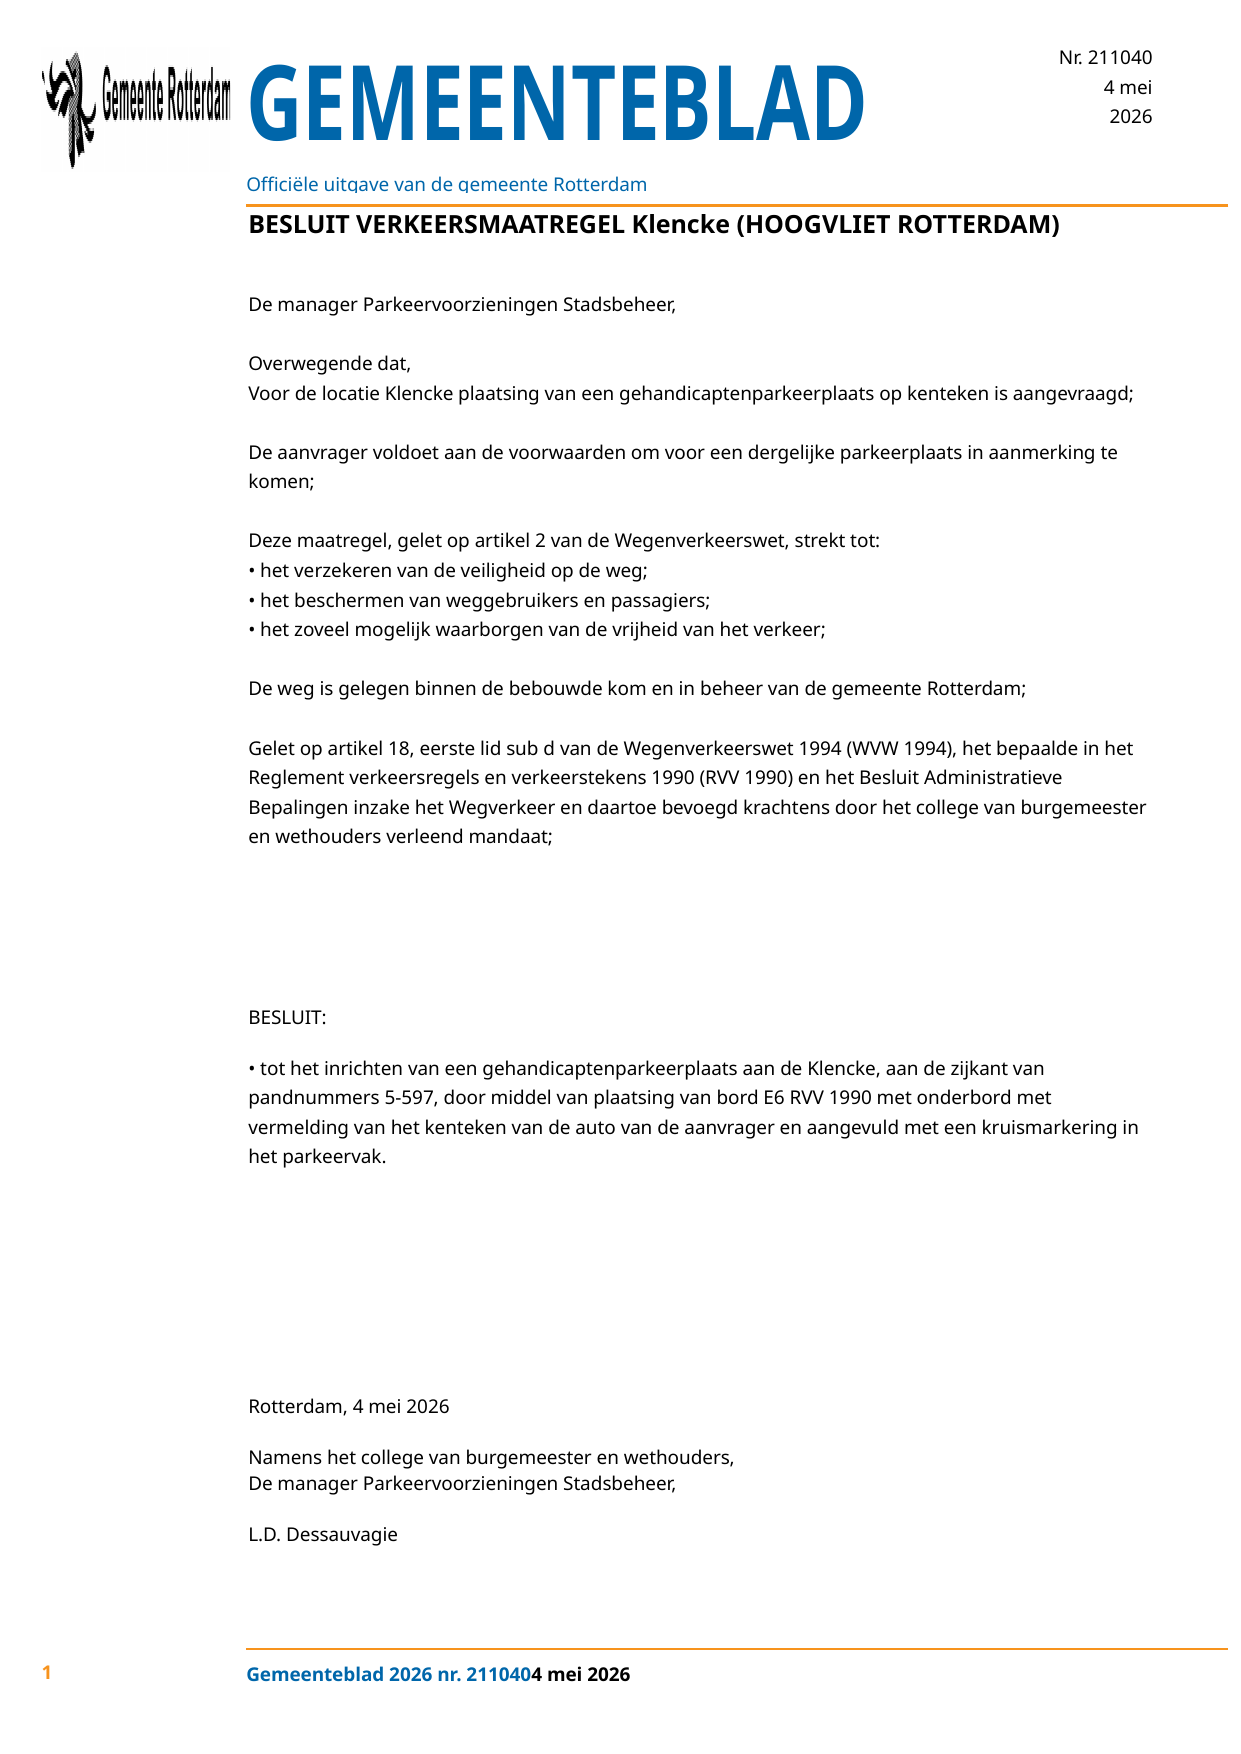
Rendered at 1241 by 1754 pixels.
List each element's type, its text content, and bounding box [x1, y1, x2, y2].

text Voor de locatie Klencke plaatsing van een gehandicaptenparkeerplaats op kenteken is aangevraagd; [248, 380, 1152, 406]
picture [41, 47, 231, 172]
text BESLUIT: [248, 1004, 1152, 1030]
text De aanvrager voldoet aan de voorwaarden om voor een dergelijke parkeerplaats in aanmerking te komen; [248, 439, 1152, 494]
text De weg is gelegen binnen de bebouwde kom en in beheer van de gemeente Rotterdam; [248, 676, 1152, 701]
text Deze maatregel, gelet op artikel 2 van de Wegenverkeerswet, strekt tot: [248, 528, 1152, 553]
text Namens het college van burgemeester en wethouders, [248, 1444, 1152, 1470]
text De manager Parkeervoorzieningen Stadsbeheer, [248, 291, 1152, 317]
text L.D. Dessauvagie [248, 1522, 1152, 1547]
text BESLUIT VERKEERSMAATREGEL Klencke (HOOGVLIET ROTTERDAM) [248, 207, 1152, 241]
text • het verzekeren van de veiligheid op de weg; [248, 557, 1152, 583]
text Gelet op artikel 18, eerste lid sub d van de Wegenverkeerswet 1994 (WVW 1994), het bepaalde in het Reglement verkeersregels en verkeerstekens 1990 (RVV 1990) en het Besluit Administratieve Bepalingen inzake het Wegverkeer en daartoe bevoegd krachtens door het college van burgemeester en wethouders verleend mandaat; [248, 735, 1152, 849]
text • het beschermen van weggebruikers en passagiers; [248, 587, 1152, 613]
text Rotterdam, 4 mei 2026 [248, 1393, 1152, 1419]
text • tot het inrichten van een gehandicaptenparkeerplaats aan de Klencke, aan de zijkant van pandnummers 5-597, door middel van plaatsing van bord E6 RVV 1990 met onderbord met vermelding van het kenteken van de auto van de aanvrager en aangevuld met een kruismarkering in het parkeervak. [248, 1055, 1152, 1169]
text De manager Parkeervoorzieningen Stadsbeheer, [248, 1470, 1152, 1496]
text Overwegende dat, [248, 350, 1152, 376]
text • het zoveel mogelijk waarborgen van de vrijheid van het verkeer; [248, 616, 1152, 642]
